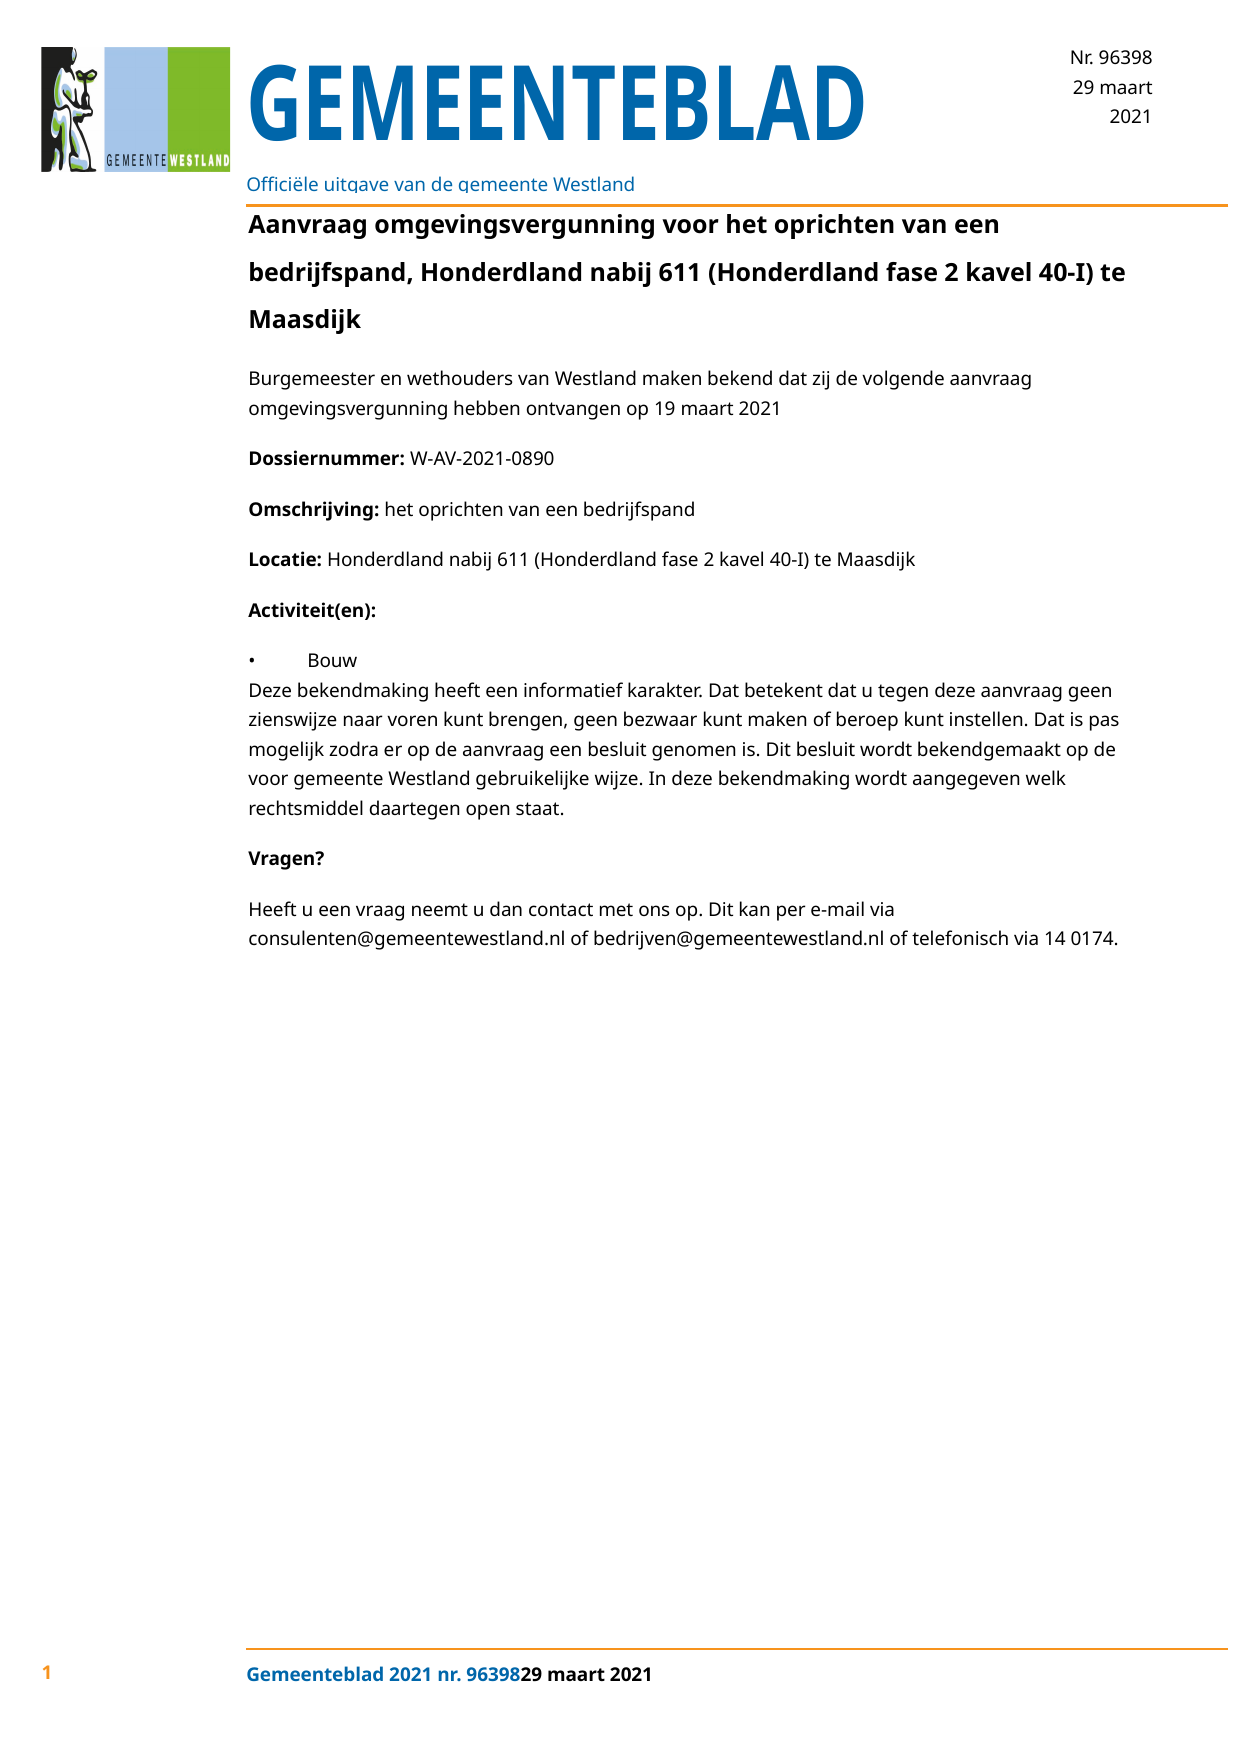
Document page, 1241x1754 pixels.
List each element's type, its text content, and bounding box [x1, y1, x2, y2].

text Heeft u een vraag neemt u dan contact met ons op. Dit kan per e-mail via consulenten@gemeentewestland.nl of bedrijven@gemeentewestland.nl of telefonisch via 14 0174. [248, 896, 1152, 951]
picture [41, 47, 231, 172]
text Omschrijving: het oprichten van een bedrijfspand [248, 496, 1152, 522]
text Dossiernummer: W-AV-2021-0890 [248, 446, 1152, 471]
text Vragen? [248, 846, 1152, 871]
text Deze bekendmaking heeft een informatief karakter. Dat betekent dat u tegen deze aanvraag geen zienswijze naar voren kunt brengen, geen bezwaar kunt maken of beroep kunt instellen. Dat is pas mogelijk zodra er op de aanvraag een besluit genomen is. Dit besluit wordt bekendgemaakt op de voor gemeente Westland gebruikelijke wijze. In deze bekendmaking wordt aangegeven welk rechtsmiddel daartegen open staat. [248, 677, 1152, 821]
text Aanvraag omgevingsvergunning voor het oprichten van een bedrijfspand, Honderdland nabij 611 (Honderdland fase 2 kavel 40-I) te Maasdijk [248, 207, 1152, 336]
text Activiteit(en): [248, 597, 1152, 622]
text Locatie: Honderdland nabij 611 (Honderdland fase 2 kavel 40-I) te Maasdijk [248, 546, 1152, 572]
list Bouw [248, 647, 1152, 673]
text Burgemeester en wethouders van Westland maken bekend dat zij de volgende aanvraag omgevingsvergunning hebben ontvangen op 19 maart 2021 [248, 366, 1152, 421]
